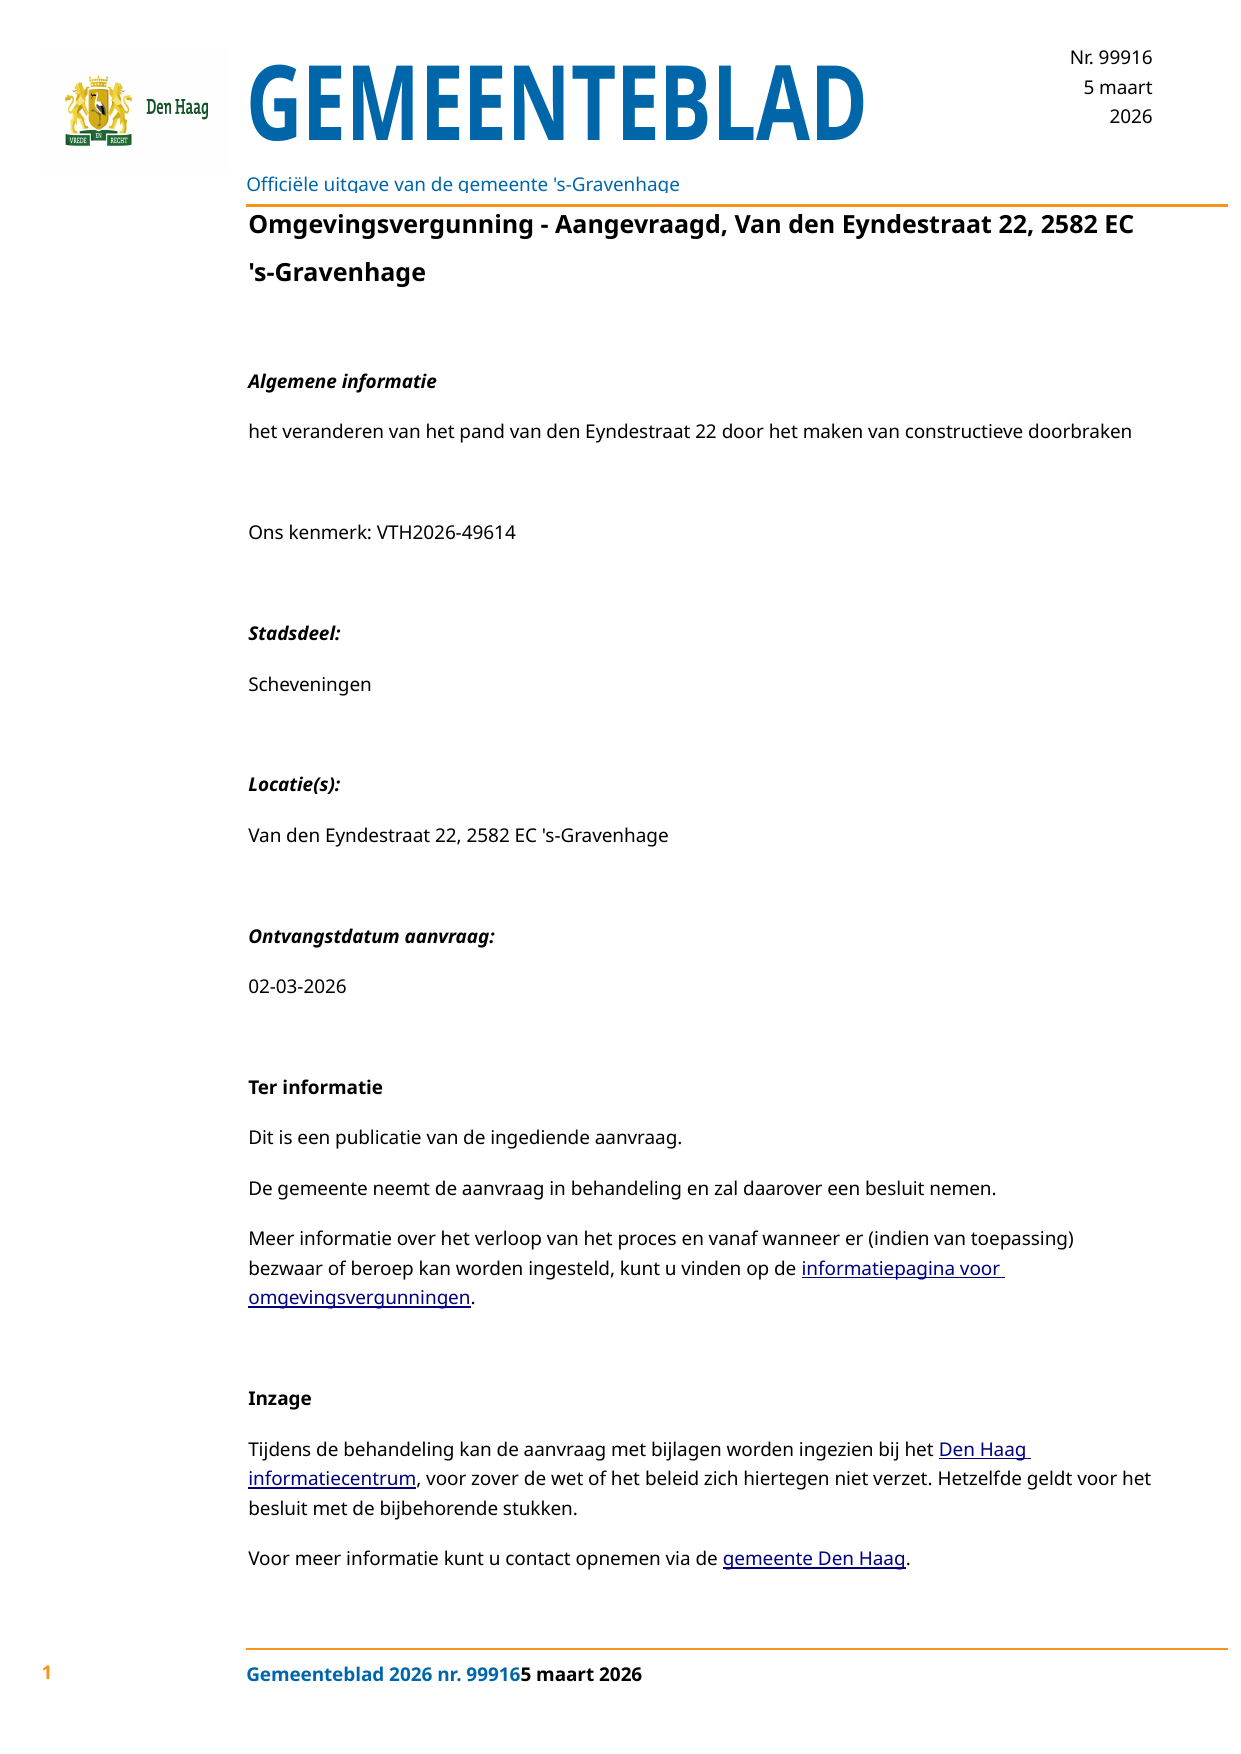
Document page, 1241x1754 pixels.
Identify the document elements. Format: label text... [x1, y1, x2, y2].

text Meer informatie over het verloop van het proces en vanaf wanneer er (indien van toepassing) bezwaar of beroep kan worden ingesteld, kunt u vinden op de informatiepagina voor omgevingsvergunningen. [248, 1225, 1152, 1310]
text Scheveningen [248, 671, 1152, 697]
text Tijdens de behandeling kan de aanvraag met bijlagen worden ingezien bij het Den Haag informatiecentrum, voor zover de wet of het beleid zich hiertegen niet verzet. Hetzelfde geldt voor het besluit met de bijbehorende stukken. [248, 1436, 1152, 1521]
picture [41, 47, 231, 172]
text Voor meer informatie kunt u contact opnemen via de gemeente Den Haag. [248, 1545, 1152, 1571]
text Van den Eyndestraat 22, 2582 EC 's-Gravenhage [248, 822, 1152, 848]
text 02-03-2026 [248, 973, 1152, 999]
text Algemene informatie [248, 368, 1152, 394]
text Dit is een publicatie van de ingediende aanvraag. [248, 1124, 1152, 1150]
text het veranderen van het pand van den Eyndestraat 22 door het maken van constructieve doorbraken [248, 419, 1152, 444]
text Ter informatie [248, 1074, 1152, 1100]
text Ontvangstdatum aanvraag: [248, 923, 1152, 949]
text Inzage [248, 1385, 1152, 1411]
text Ons kenmerk: VTH2026-49614 [248, 519, 1152, 545]
text Locatie(s): [248, 772, 1152, 797]
text Stadsdeel: [248, 620, 1152, 646]
text Omgevingsvergunning - Aangevraagd, Van den Eyndestraat 22, 2582 EC 's-Gravenhage [248, 207, 1152, 288]
text De gemeente neemt de aanvraag in behandeling en zal daarover een besluit nemen. [248, 1175, 1152, 1201]
